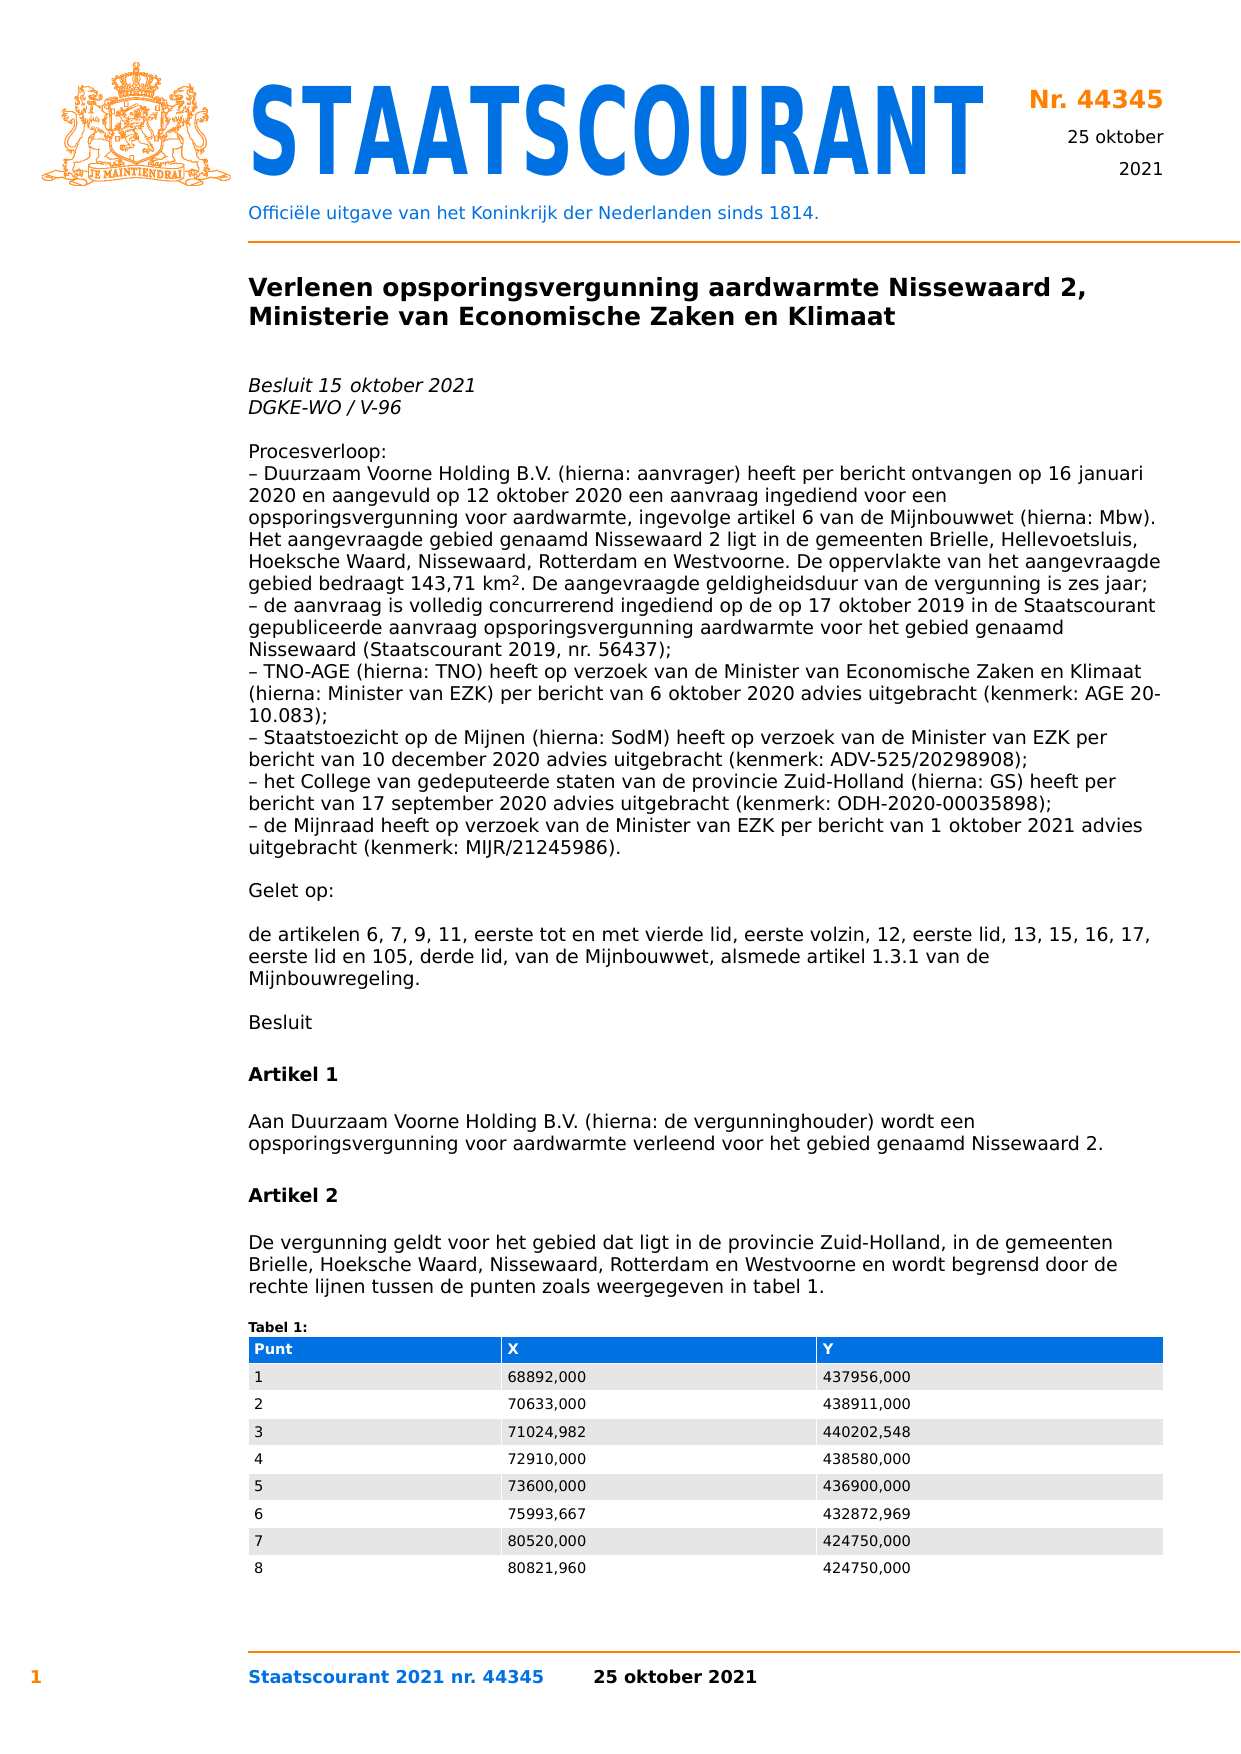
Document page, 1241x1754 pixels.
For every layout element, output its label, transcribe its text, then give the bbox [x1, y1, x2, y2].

table_cell 7 [249, 1528, 501, 1555]
text Besluit 15 oktober 2021 [248, 375, 1163, 397]
table_cell 440202,548 [817, 1419, 1163, 1445]
text – TNO-AGE (hierna: TNO) heeft op verzoek van de Minister van Economische Zaken en Klimaat (hierna: Minister van EZK) per bericht van 6 oktober 2020 advies uitgebracht (kenmerk: AGE 20-10.083); [248, 661, 1163, 727]
table_header STAATSCOURANT [248, 62, 998, 203]
table_cell 2021 [998, 153, 1240, 203]
subtitle Artikel 1 [248, 1064, 1163, 1086]
subtitle Artikel 2 [248, 1185, 1163, 1207]
table_cell 80520,000 [502, 1528, 816, 1555]
table_cell 4 [249, 1446, 501, 1472]
text Gelet op: [248, 880, 1163, 902]
text – de Mijnraad heeft op verzoek van de Minister van EZK per bericht van 1 oktober 2021 advies uitgebracht (kenmerk: MIJR/21245986). [248, 814, 1163, 858]
text – Staatstoezicht op de Mijnen (hierna: SodM) heeft op verzoek van de Minister van EZK per bericht van 10 december 2020 advies uitgebracht (kenmerk: ADV-525/20298908); [248, 727, 1163, 771]
table_cell 6 [249, 1501, 501, 1527]
table_cell Y [817, 1337, 1163, 1363]
text – het College van gedeputeerde staten van de provincie Zuid-Holland (hierna: GS) heeft per bericht van 17 september 2020 advies uitgebracht (kenmerk: ODH-2020-00035898); [248, 771, 1163, 814]
table_cell 75993,667 [502, 1501, 816, 1527]
text DGKE-WO / V-96 [248, 397, 1163, 419]
table_header Nr. 44345 [998, 62, 1240, 121]
table_cell Officiële uitgave van het Koninkrijk der Nederlanden sinds 1814. [248, 203, 1240, 241]
table_cell 8 [249, 1556, 501, 1582]
table_cell 438911,000 [817, 1391, 1163, 1418]
table_cell 432872,969 [817, 1501, 1163, 1527]
table_cell 25 oktober [998, 121, 1240, 153]
text – Duurzaam Voorne Holding B.V. (hierna: aanvrager) heeft per bericht ontvangen op 16 januari 2020 en aangevuld op 12 oktober 2020 een aanvraag ingediend voor een opsporingsvergunning voor aardwarmte, ingevolge artikel 6 van de Mijnbouwwet (hierna: Mbw). Het aangevraagde gebied genaamd Nissewaard 2 ligt in de gemeenten Brielle, Hellevoetsluis, Hoeksche Waard, Nissewaard, Rotterdam en Westvoorne. De oppervlakte van het aangevraagde gebied bedraagt 143,71 km2. De aangevraagde geldigheidsduur van de vergunning is zes jaar; [248, 463, 1163, 595]
table_cell 71024,982 [502, 1419, 816, 1445]
table_cell 70633,000 [502, 1391, 816, 1418]
table_cell 72910,000 [502, 1446, 816, 1472]
subtitle Verlenen opsporingsvergunning aardwarmte Nissewaard 2, Ministerie van Economische Zaken en Klimaat [248, 273, 1163, 331]
table_cell 3 [249, 1419, 501, 1445]
table_cell 424750,000 [817, 1556, 1163, 1582]
text Aan Duurzaam Voorne Holding B.V. (hierna: de vergunninghouder) wordt een opsporingsvergunning voor aardwarmte verleend voor het gebied genaamd Nissewaard 2. [248, 1111, 1163, 1155]
text Besluit [248, 1012, 1163, 1034]
table_cell Punt [249, 1337, 501, 1363]
text – de aanvraag is volledig concurrerend ingediend op de op 17 oktober 2019 in de Staatscourant gepubliceerde aanvraag opsporingsvergunning aardwarmte voor het gebied genaamd Nissewaard (Staatscourant 2019, nr. 56437); [248, 595, 1163, 661]
text Procesverloop: [248, 441, 1163, 463]
table_cell 436900,000 [817, 1474, 1163, 1500]
table_header Tabel 1: [248, 1320, 1163, 1336]
picture [41, 62, 231, 186]
table_cell 68892,000 [502, 1364, 816, 1390]
table_cell 80821,960 [502, 1556, 816, 1582]
table_cell 2 [249, 1391, 501, 1418]
table_cell 1 [249, 1364, 501, 1390]
table_header [25, 62, 248, 241]
table_cell X [502, 1337, 816, 1363]
table_cell 437956,000 [817, 1364, 1163, 1390]
table_cell 73600,000 [502, 1474, 816, 1500]
text De vergunning geldt voor het gebied dat ligt in de provincie Zuid-Holland, in de gemeenten Brielle, Hoeksche Waard, Nissewaard, Rotterdam en Westvoorne en wordt begrensd door de rechte lijnen tussen de punten zoals weergegeven in tabel 1. [248, 1232, 1163, 1298]
table_cell 438580,000 [817, 1446, 1163, 1472]
text de artikelen 6, 7, 9, 11, eerste tot en met vierde lid, eerste volzin, 12, eerste lid, 13, 15, 16, 17, eerste lid en 105, derde lid, van de Mijnbouwwet, alsmede artikel 1.3.1 van de Mijnbouwregeling. [248, 924, 1163, 990]
table_cell 5 [249, 1474, 501, 1500]
table_cell 424750,000 [817, 1528, 1163, 1555]
